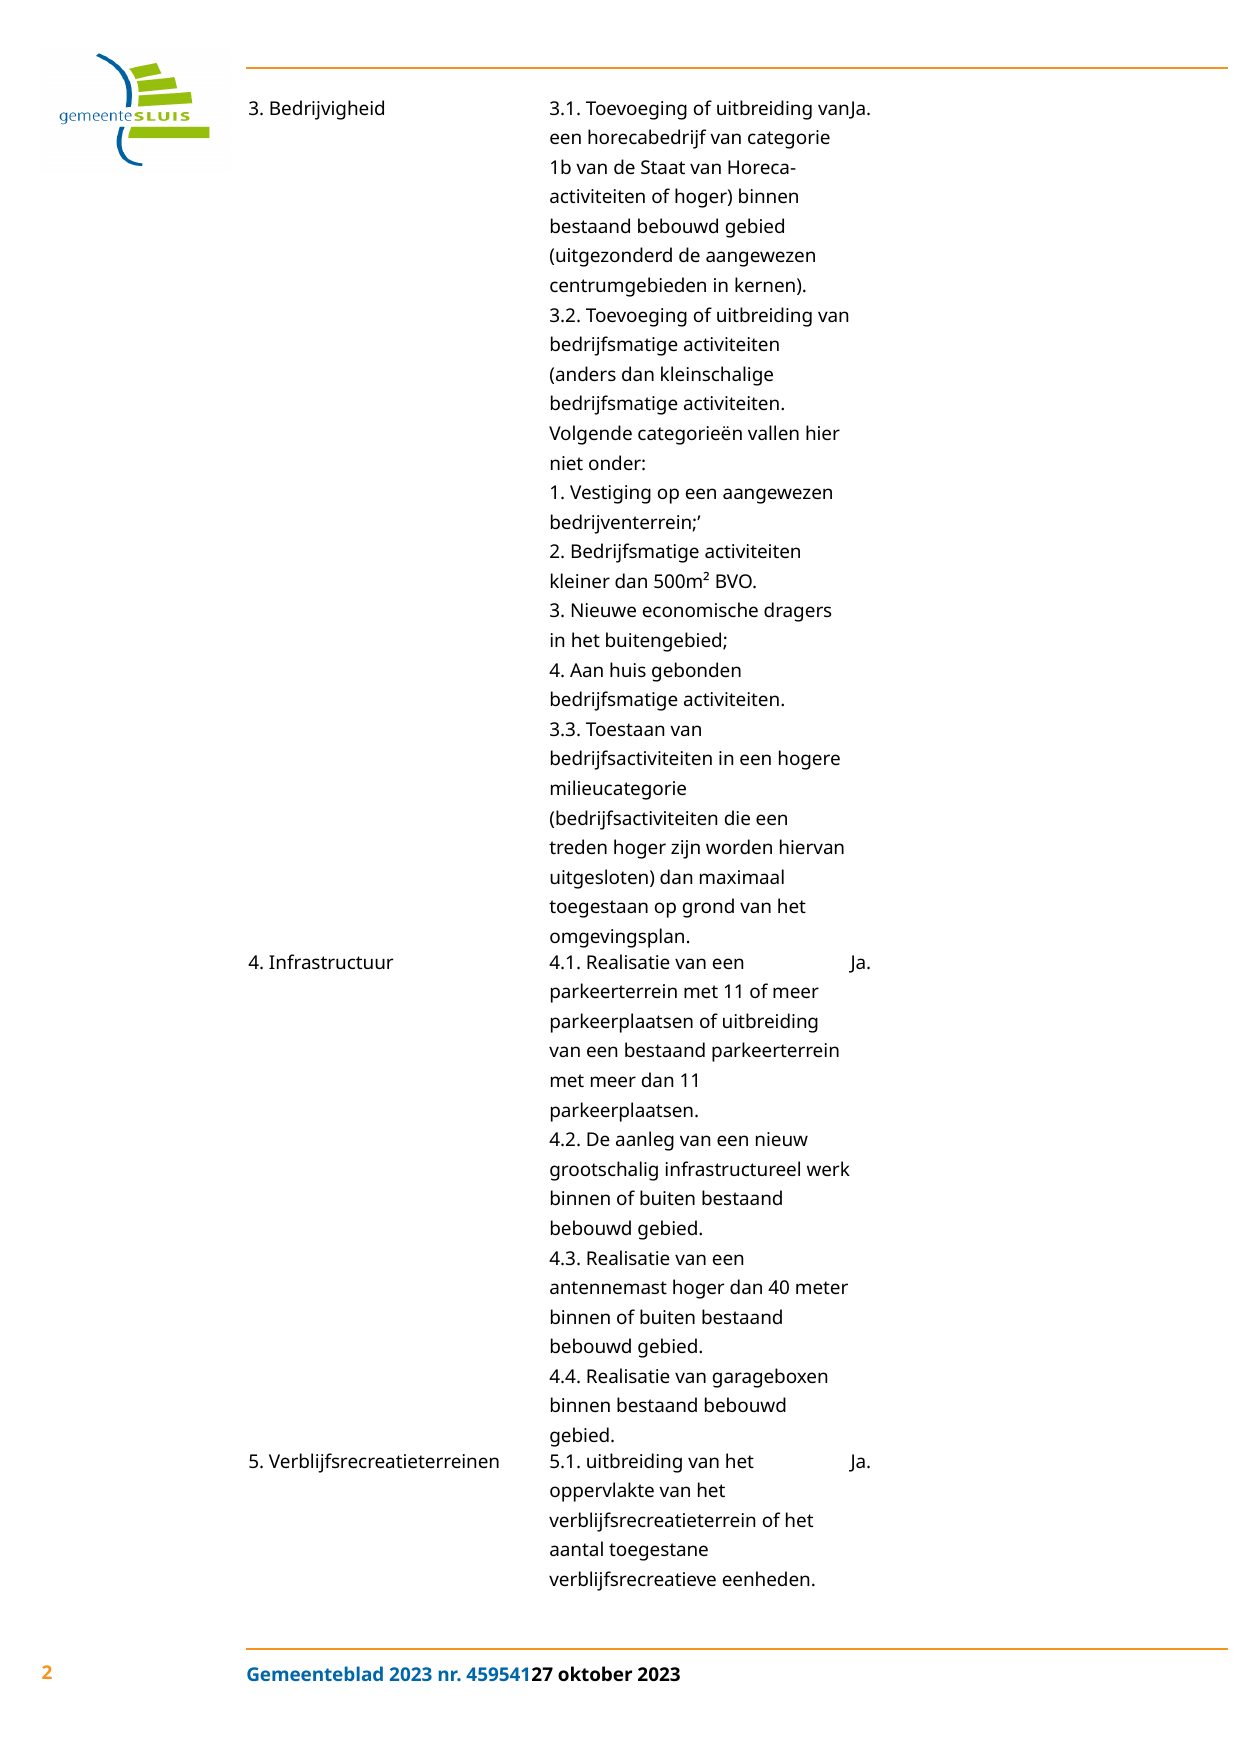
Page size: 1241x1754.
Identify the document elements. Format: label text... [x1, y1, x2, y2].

table_cell Ja. [850, 949, 1152, 1448]
table_cell 4. Infrastructuur [248, 949, 549, 1448]
table_cell 3. Bedrijvigheid [248, 95, 549, 949]
table_cell 4.1. Realisatie van een parkeerterrein met 11 of meer parkeerplaatsen of uitbreiding van een bestaand parkeerterrein met meer dan 11 parkeerplaatsen. 4.2. De aanleg van een nieuw grootschalig infrastructureel werk binnen of buiten bestaand bebouwd gebied. 4.3. Realisatie van een antennemast hoger dan 40 meter binnen of buiten bestaand bebouwd gebied. 4.4. Realisatie van garageboxen binnen bestaand bebouwd gebied. [549, 949, 850, 1448]
table_cell 5. Verblijfsrecreatieterreinen [248, 1448, 549, 1592]
table_cell Ja. [850, 95, 1152, 949]
table_cell 5.1. uitbreiding van het oppervlakte van het verblijfsrecreatieterrein of het aantal toegestane verblijfsrecreatieve eenheden. [549, 1448, 850, 1592]
table_cell 3.1. Toevoeging of uitbreiding van een horecabedrijf van categorie 1b van de Staat van Horeca-activiteiten of hoger) binnen bestaand bebouwd gebied (uitgezonderd de aangewezen centrumgebieden in kernen). 3.2. Toevoeging of uitbreiding van bedrijfsmatige activiteiten (anders dan kleinschalige bedrijfsmatige activiteiten. Volgende categorieën vallen hier niet onder: 1. Vestiging op een aangewezen bedrijventerrein;’ 2. Bedrijfsmatige activiteiten kleiner dan 500m² BVO. 3. Nieuwe economische dragers in het buitengebied; 4. Aan huis gebonden bedrijfsmatige activiteiten. 3.3. Toestaan van bedrijfsactiviteiten in een hogere milieucategorie (bedrijfsactiviteiten die een treden hoger zijn worden hiervan uitgesloten) dan maximaal toegestaan op grond van het omgevingsplan. [549, 95, 850, 949]
table_cell Ja. [850, 1448, 1152, 1592]
picture [41, 47, 231, 172]
